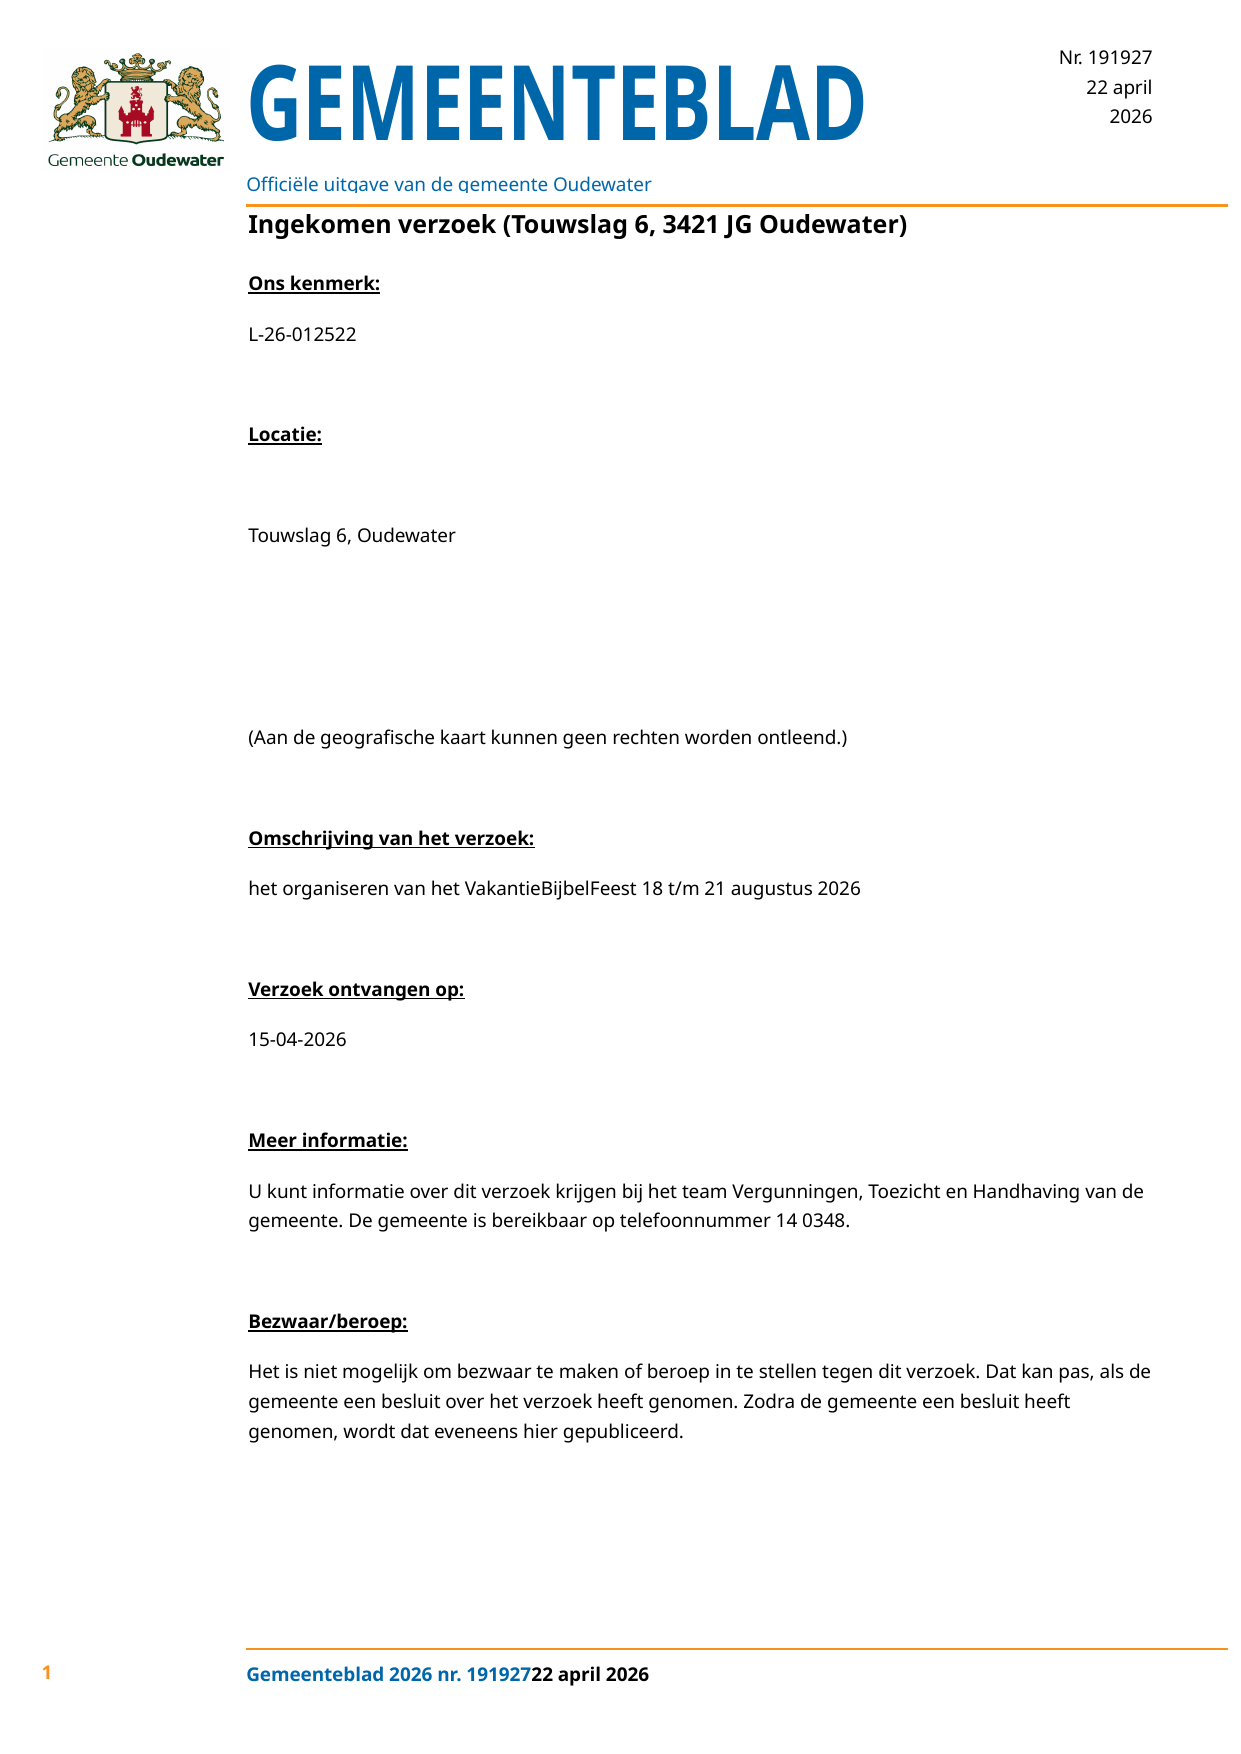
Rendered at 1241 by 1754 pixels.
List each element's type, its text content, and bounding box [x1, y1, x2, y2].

text Touwslag 6, Oudewater [248, 522, 1152, 548]
text Verzoek ontvangen op: [248, 976, 1152, 1002]
text Het is niet mogelijk om bezwaar te maken of beroep in te stellen tegen dit verzoek. Dat kan pas, als de gemeente een besluit over het verzoek heeft genomen. Zodra de gemeente een besluit heeft genomen, wordt dat eveneens hier gepubliceerd. [248, 1359, 1152, 1443]
text (Aan de geografische kaart kunnen geen rechten worden ontleend.) [248, 724, 1152, 750]
text 15-04-2026 [248, 1027, 1152, 1052]
text Ons kenmerk: [248, 270, 1152, 296]
text Ingekomen verzoek (Touwslag 6, 3421 JG Oudewater) [248, 207, 1152, 241]
text Bezwaar/beroep: [248, 1308, 1152, 1334]
text Meer informatie: [248, 1127, 1152, 1153]
text Omschrijving van het verzoek: [248, 825, 1152, 851]
text U kunt informatie over dit verzoek krijgen bij het team Vergunningen, Toezicht en Handhaving van de gemeente. De gemeente is bereikbaar op telefoonnummer 14 0348. [248, 1178, 1152, 1233]
text het organiseren van het VakantieBijbelFeest 18 t/m 21 augustus 2026 [248, 875, 1152, 901]
picture [41, 47, 231, 172]
text Locatie: [248, 422, 1152, 447]
text L-26-012522 [248, 321, 1152, 346]
